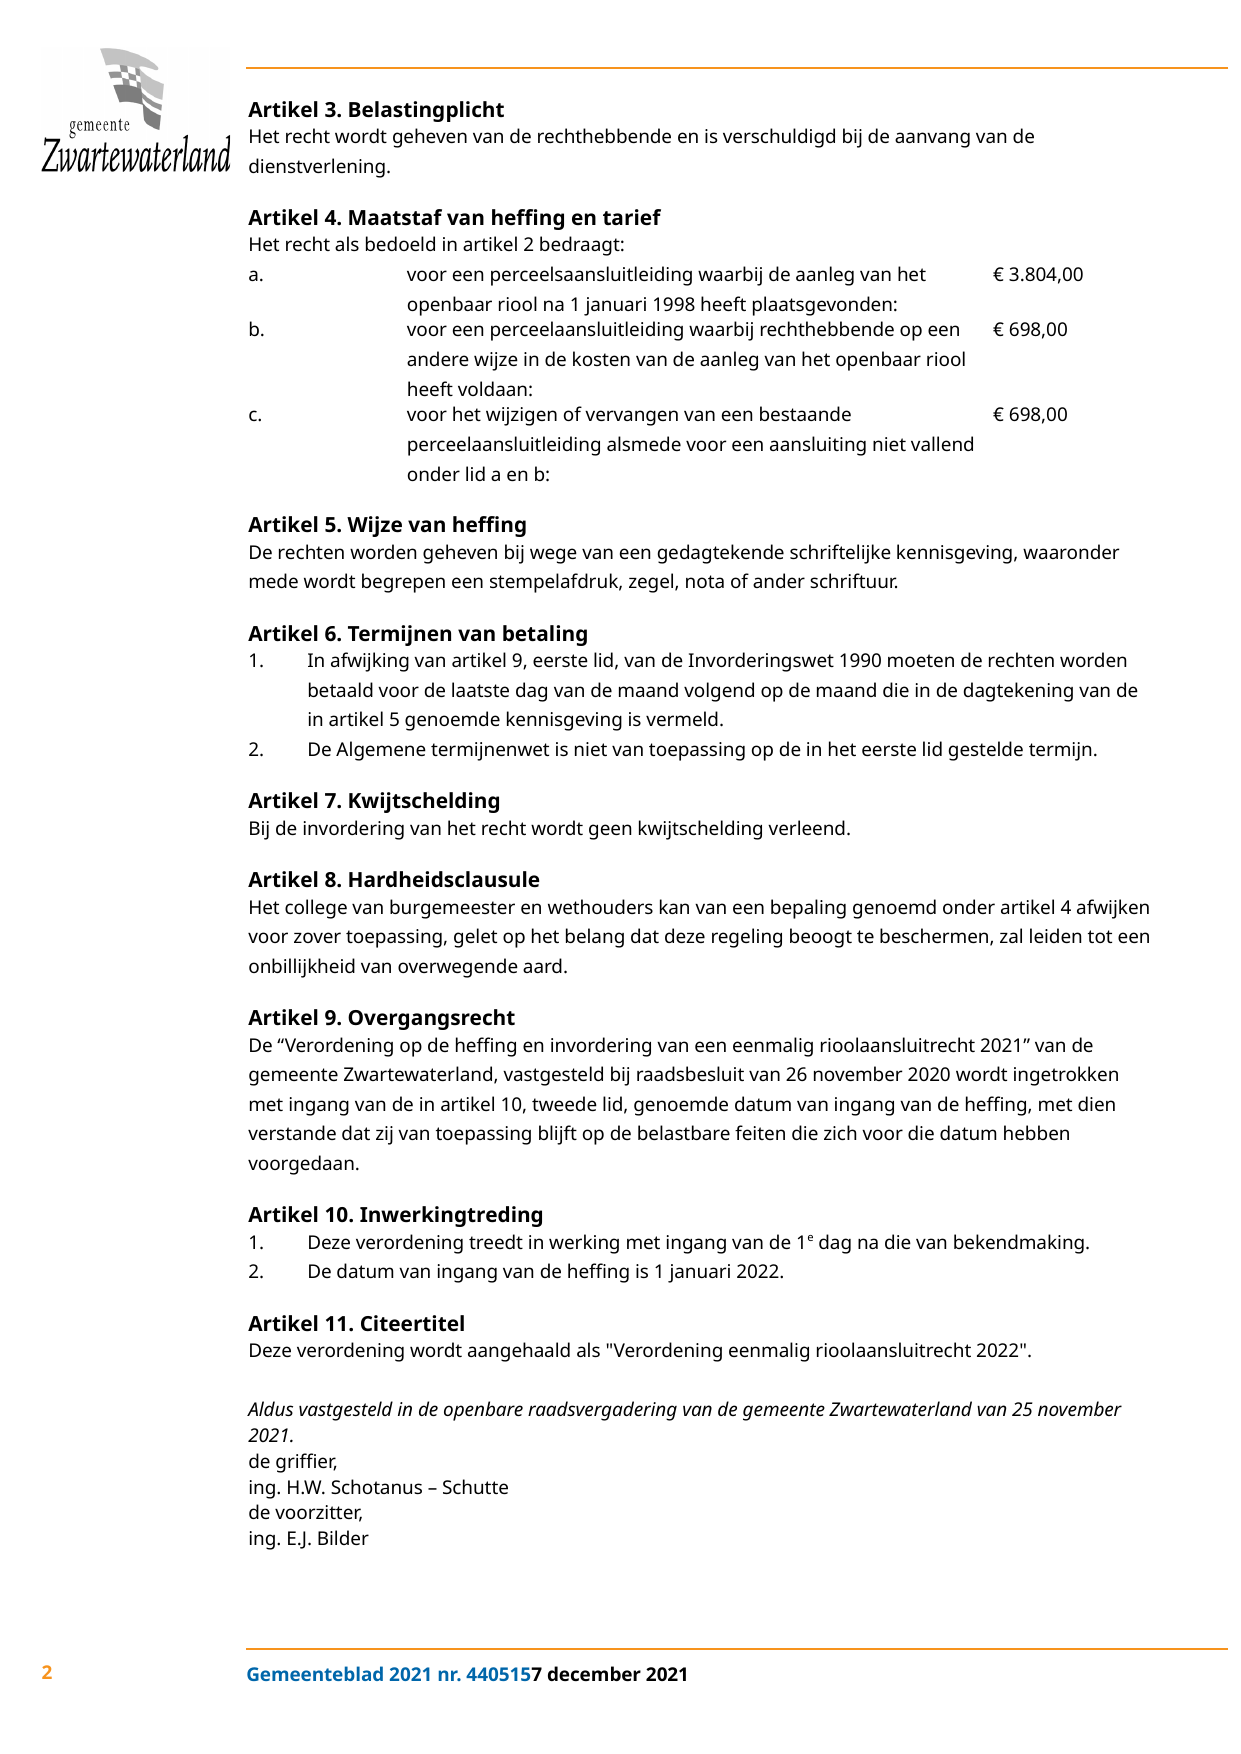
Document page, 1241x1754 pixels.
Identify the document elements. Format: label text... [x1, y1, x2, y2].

text De rechten worden geheven bij wege van een gedagtekende schriftelijke kennisgeving, waaronder mede wordt begrepen een stempelafdruk, zegel, nota of ander schriftuur. [248, 539, 1152, 594]
text Artikel 11. Citeertitel [248, 1309, 1152, 1337]
text Artikel 9. Overgangsrecht [248, 1003, 1152, 1032]
text Artikel 10. Inwerkingtreding [248, 1201, 1152, 1229]
text Artikel 8. Hardheidsclausule [248, 865, 1152, 894]
table_cell voor een perceelaansluitleiding waarbij rechthebbende op een andere wijze in de kosten van de aanleg van het openbaar riool heeft voldaan: [407, 317, 993, 402]
text Artikel 4. Maatstaf van heffing en tarief [248, 203, 1152, 232]
table_cell € 698,00 [993, 402, 1152, 486]
list Deze verordening treedt in werking met ingang van de 1e dag na die van bekendmaking. [248, 1229, 1152, 1255]
list De datum van ingang van de heffing is 1 januari 2022. [248, 1259, 1152, 1284]
text Het college van burgemeester en wethouders kan van een bepaling genoemd onder artikel 4 afwijken voor zover toepassing, gelet op het belang dat deze regeling beoogt te beschermen, zal leiden tot een onbillijkheid van overwegende aard. [248, 894, 1152, 979]
text Het recht wordt geheven van de rechthebbende en is verschuldigd bij de aanvang van de dienstverlening. [248, 123, 1152, 178]
picture [41, 47, 231, 172]
text Bij de invordering van het recht wordt geen kwijtschelding verleend. [248, 815, 1152, 841]
text de voorzitter, [248, 1499, 1152, 1525]
text Deze verordening wordt aangehaald als "Verordening eenmalig rioolaansluitrecht 2022". [248, 1337, 1152, 1363]
table_cell c. [248, 402, 407, 486]
text de griffier, [248, 1448, 1152, 1474]
table_header a. [248, 261, 407, 317]
table_cell € 698,00 [993, 317, 1152, 402]
text Artikel 6. Termijnen van betaling [248, 619, 1152, 647]
table_header € 3.804,00 [993, 261, 1152, 317]
text Artikel 3. Belastingplicht [248, 95, 1152, 123]
table_header voor een perceelsaansluitleiding waarbij de aanleg van het openbaar riool na 1 januari 1998 heeft plaatsgevonden: [407, 261, 993, 317]
list De Algemene termijnenwet is niet van toepassing op de in het eerste lid gestelde termijn. [248, 736, 1152, 762]
text ing. H.W. Schotanus – Schutte [248, 1474, 1152, 1499]
table_cell voor het wijzigen of vervangen van een bestaande perceelaansluitleiding alsmede voor een aansluiting niet vallend onder lid a en b: [407, 402, 993, 486]
table_cell b. [248, 317, 407, 402]
text Aldus vastgesteld in de openbare raadsvergadering van de gemeente Zwartewaterland van 25 november 2021. [248, 1397, 1152, 1448]
list In afwijking van artikel 9, eerste lid, van de Invorderingswet 1990 moeten de rechten worden betaald voor de laatste dag van de maand volgend op de maand die in de dagtekening van de in artikel 5 genoemde kennisgeving is vermeld. [248, 647, 1152, 732]
text De “Verordening op de heffing en invordering van een eenmalig rioolaansluitrecht 2021” van de gemeente Zwartewaterland, vastgesteld bij raadsbesluit van 26 november 2020 wordt ingetrokken met ingang van de in artikel 10, tweede lid, genoemde datum van ingang van de heffing, met dien verstande dat zij van toepassing blijft op de belastbare feiten die zich voor die datum hebben voorgedaan. [248, 1032, 1152, 1176]
text Artikel 7. Kwijtschelding [248, 787, 1152, 815]
text Het recht als bedoeld in artikel 2 bedraagt: [248, 232, 1152, 257]
text Artikel 5. Wijze van heffing [248, 511, 1152, 539]
text ing. E.J. Bilder [248, 1525, 1152, 1551]
